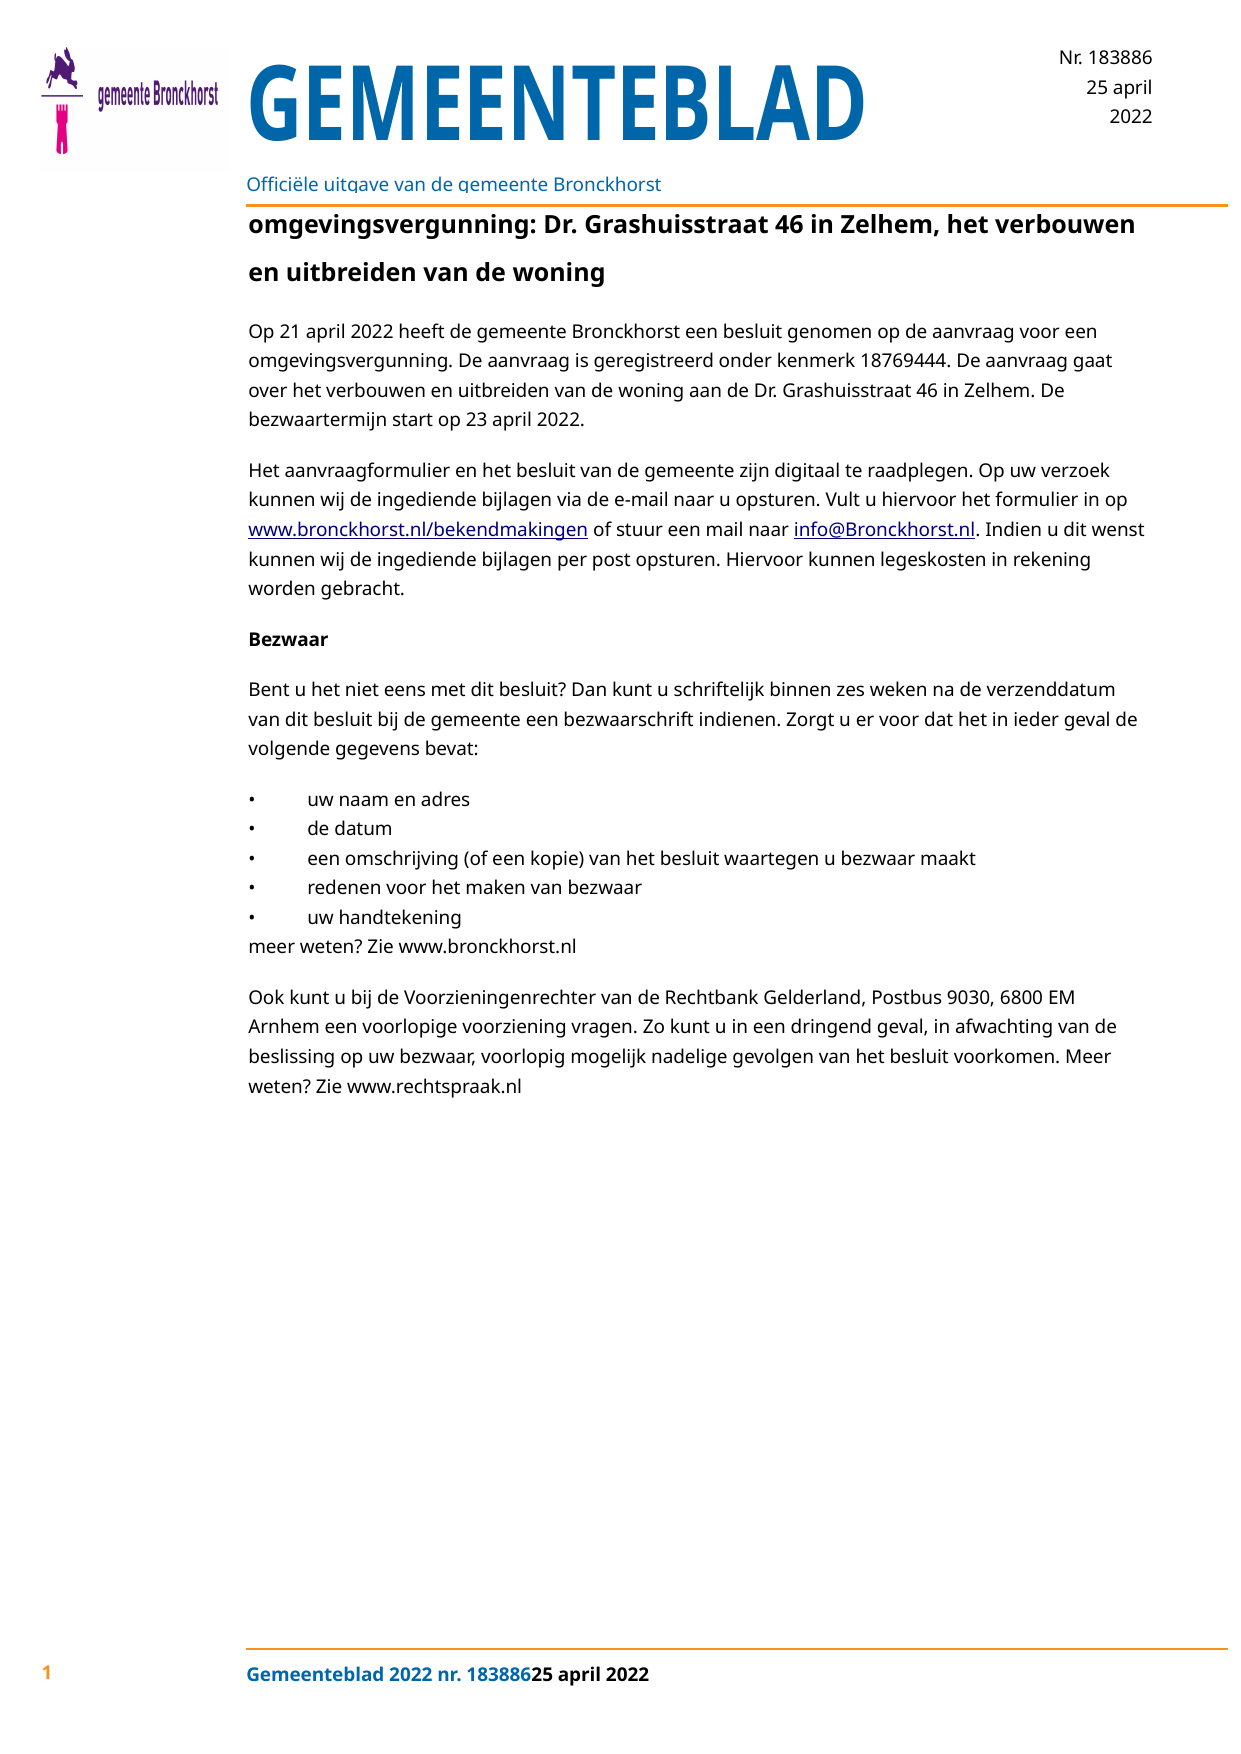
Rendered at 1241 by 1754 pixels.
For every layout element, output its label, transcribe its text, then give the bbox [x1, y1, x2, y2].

text omgevingsvergunning: Dr. Grashuisstraat 46 in Zelhem, het verbouwen en uitbreiden van de woning [248, 207, 1152, 288]
list de datum [248, 815, 1152, 841]
text Ook kunt u bij de Voorzieningenrechter van de Rechtbank Gelderland, Postbus 9030, 6800 EM Arnhem een voorlopige voorziening vragen. Zo kunt u in een dringend geval, in afwachting van de beslissing op uw bezwaar, voorlopig mogelijk nadelige gevolgen van het besluit voorkomen. Meer weten? Zie www.rechtspraak.nl [248, 984, 1152, 1099]
list een omschrijving (of een kopie) van het besluit waartegen u bezwaar maakt [248, 845, 1152, 871]
text Bent u het niet eens met dit besluit? Dan kunt u schriftelijk binnen zes weken na de verzenddatum van dit besluit bij de gemeente een bezwaarschrift indienen. Zorgt u er voor dat het in ieder geval de volgende gegevens bevat: [248, 676, 1152, 761]
list redenen voor het maken van bezwaar [248, 874, 1152, 900]
text Op 21 april 2022 heeft de gemeente Bronckhorst een besluit genomen op de aanvraag voor een omgevingsvergunning. De aanvraag is geregistreerd onder kenmerk 18769444. De aanvraag gaat over het verbouwen en uitbreiden van de woning aan de Dr. Grashuisstraat 46 in Zelhem. De bezwaartermijn start op 23 april 2022. [248, 318, 1152, 432]
list uw naam en adres [248, 786, 1152, 812]
list uw handtekening [248, 904, 1152, 930]
text meer weten? Zie www.bronckhorst.nl [248, 934, 1152, 959]
picture [41, 47, 231, 172]
text Bezwaar [248, 626, 1152, 652]
text Het aanvraagformulier en het besluit van de gemeente zijn digitaal te raadplegen. Op uw verzoek kunnen wij de ingediende bijlagen via de e-mail naar u opsturen. Vult u hiervoor het formulier in op www.bronckhorst.nl/bekendmakingen of stuur een mail naar info@Bronckhorst.nl. Indien u dit wenst kunnen wij de ingediende bijlagen per post opsturen. Hiervoor kunnen legeskosten in rekening worden gebracht. [248, 457, 1152, 601]
